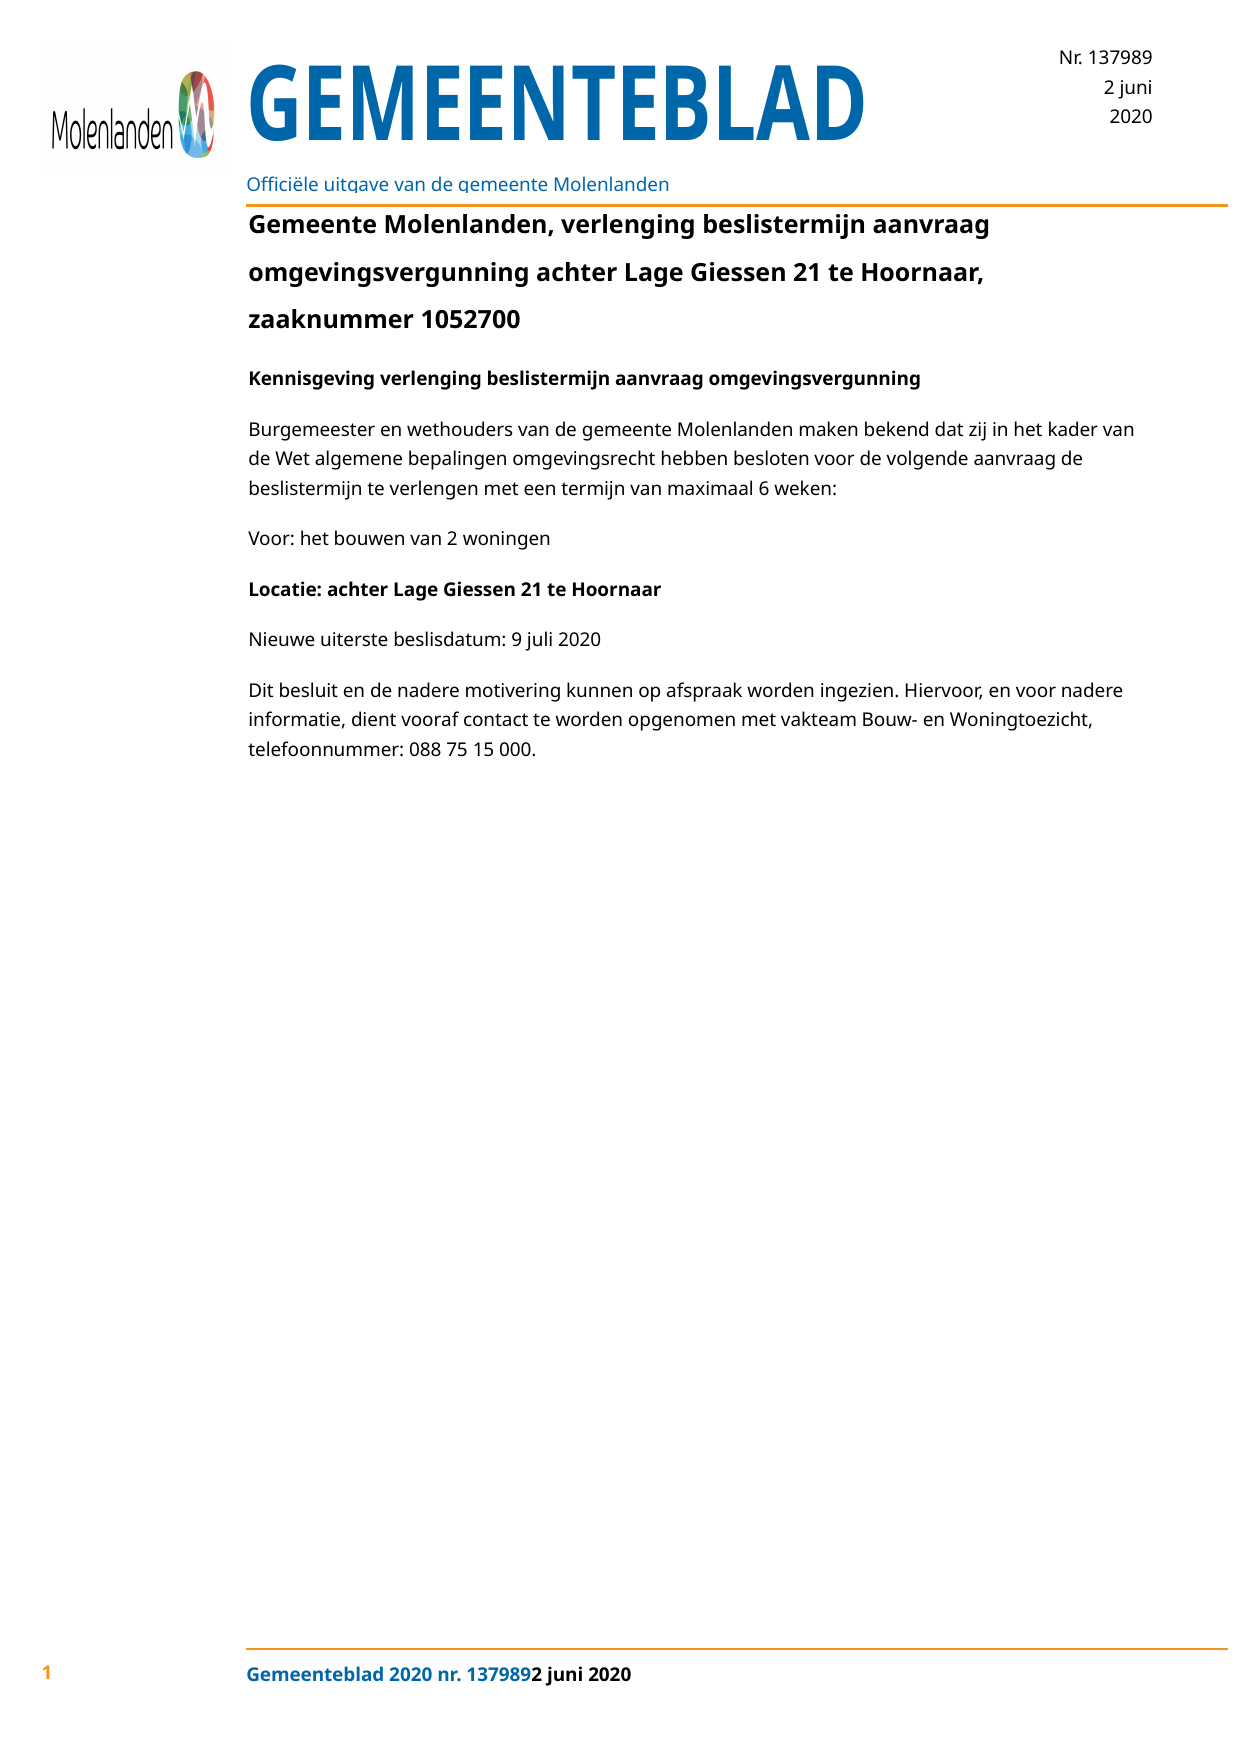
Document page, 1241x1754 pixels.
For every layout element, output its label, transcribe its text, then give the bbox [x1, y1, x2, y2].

text Burgemeester en wethouders van de gemeente Molenlanden maken bekend dat zij in het kader van de Wet algemene bepalingen omgevingsrecht hebben besloten voor de volgende aanvraag de beslistermijn te verlengen met een termijn van maximaal 6 weken: [248, 416, 1152, 501]
text Dit besluit en de nadere motivering kunnen op afspraak worden ingezien. Hiervoor, en voor nadere informatie, dient vooraf contact te worden opgenomen met vakteam Bouw- en Woningtoezicht, telefoonnummer: 088 75 15 000. [248, 677, 1152, 762]
text Locatie: achter Lage Giessen 21 te Hoornaar [248, 576, 1152, 602]
text Gemeente Molenlanden, verlenging beslistermijn aanvraag omgevingsvergunning achter Lage Giessen 21 te Hoornaar, zaaknummer 1052700 [248, 207, 1152, 336]
text Nieuwe uiterste beslisdatum: 9 juli 2020 [248, 626, 1152, 652]
text Kennisgeving verlenging beslistermijn aanvraag omgevingsvergunning [248, 366, 1152, 391]
text Voor: het bouwen van 2 woningen [248, 526, 1152, 551]
picture [41, 47, 231, 172]
